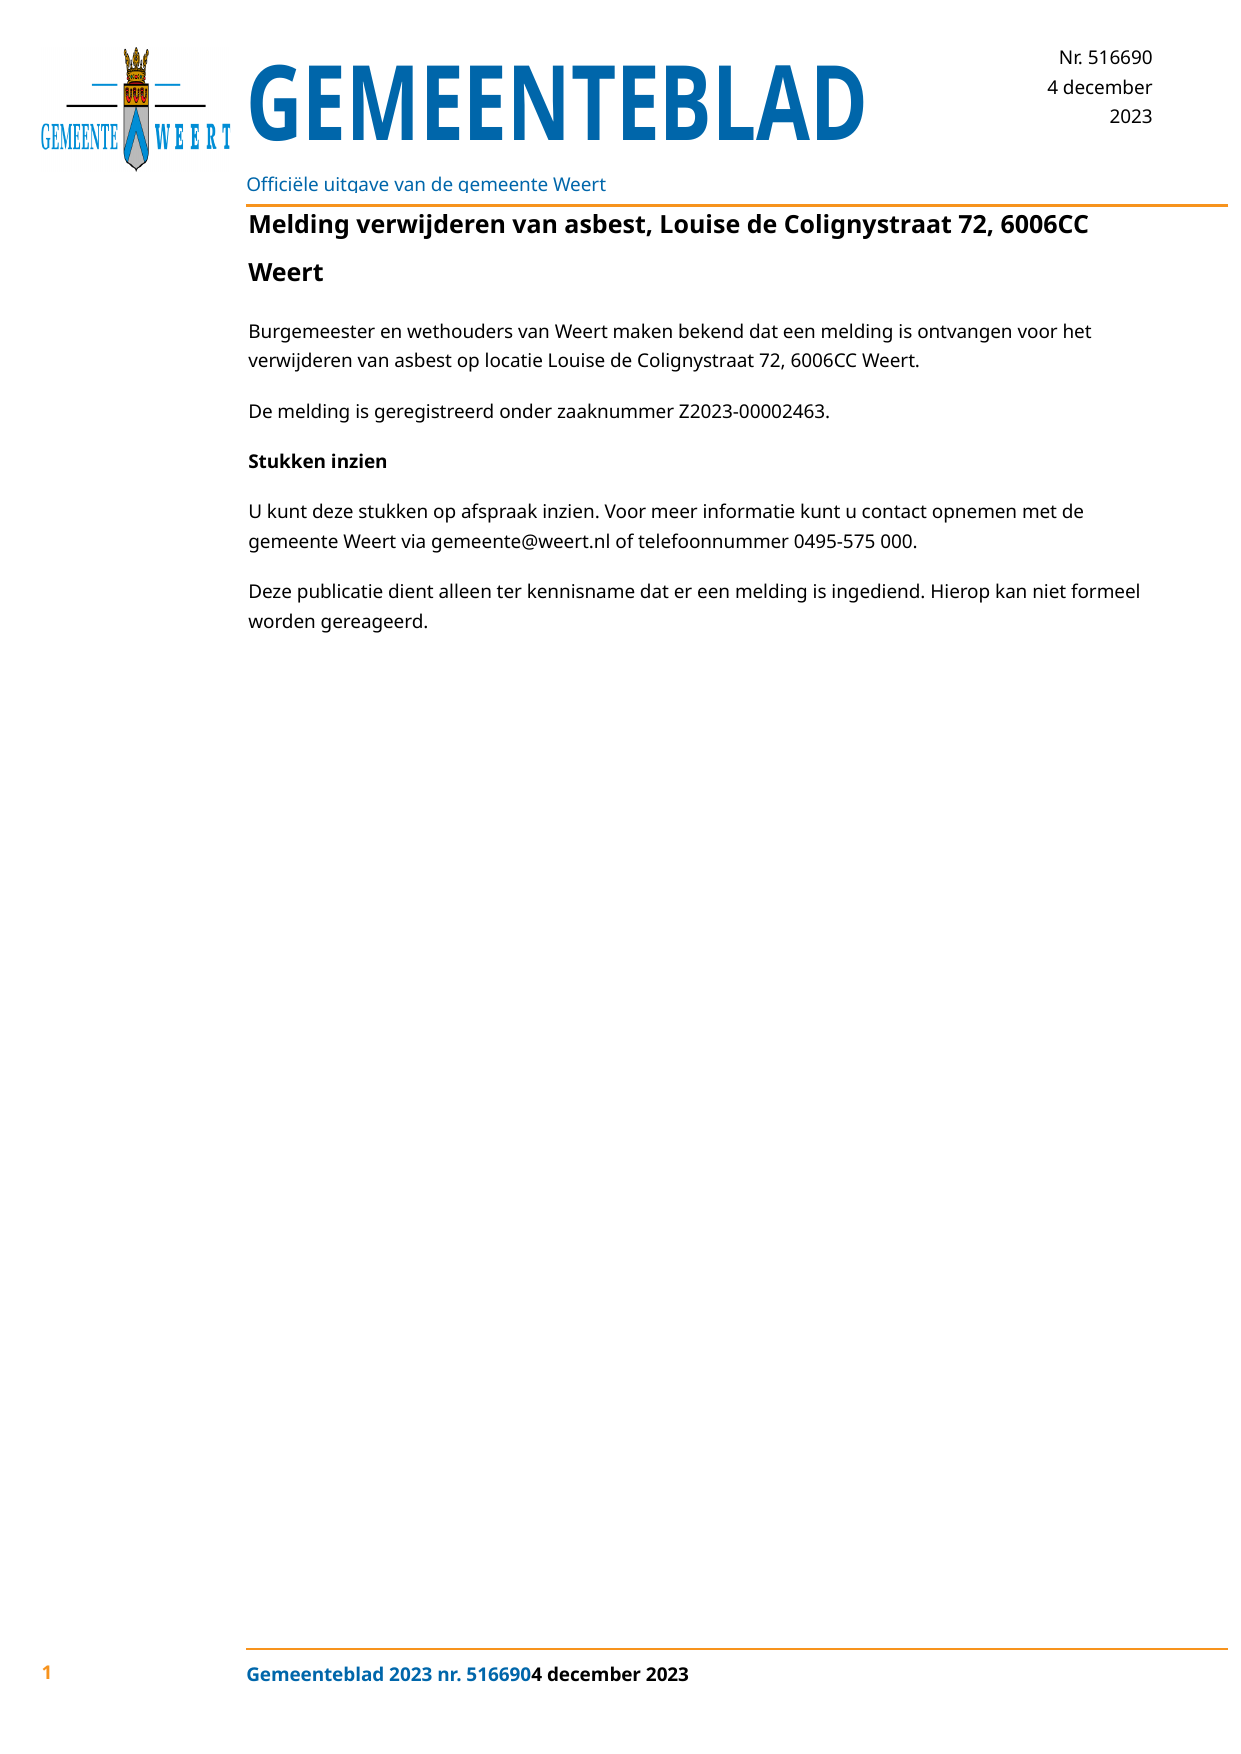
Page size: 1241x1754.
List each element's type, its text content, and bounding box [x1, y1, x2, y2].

text Deze publicatie dient alleen ter kennisname dat er een melding is ingediend. Hierop kan niet formeel worden gereageerd. [248, 579, 1152, 634]
text Stukken inzien [248, 448, 1152, 474]
text Burgemeester en wethouders van Weert maken bekend dat een melding is ontvangen voor het verwijderen van asbest op locatie Louise de Colignystraat 72, 6006CC Weert. [248, 318, 1152, 373]
text U kunt deze stukken op afspraak inzien. Voor meer informatie kunt u contact opnemen met de gemeente Weert via gemeente@weert.nl of telefoonnummer 0495-575 000. [248, 499, 1152, 554]
picture [41, 47, 231, 172]
text De melding is geregistreerd onder zaaknummer Z2023-00002463. [248, 398, 1152, 424]
text Melding verwijderen van asbest, Louise de Colignystraat 72, 6006CC Weert [248, 207, 1152, 288]
